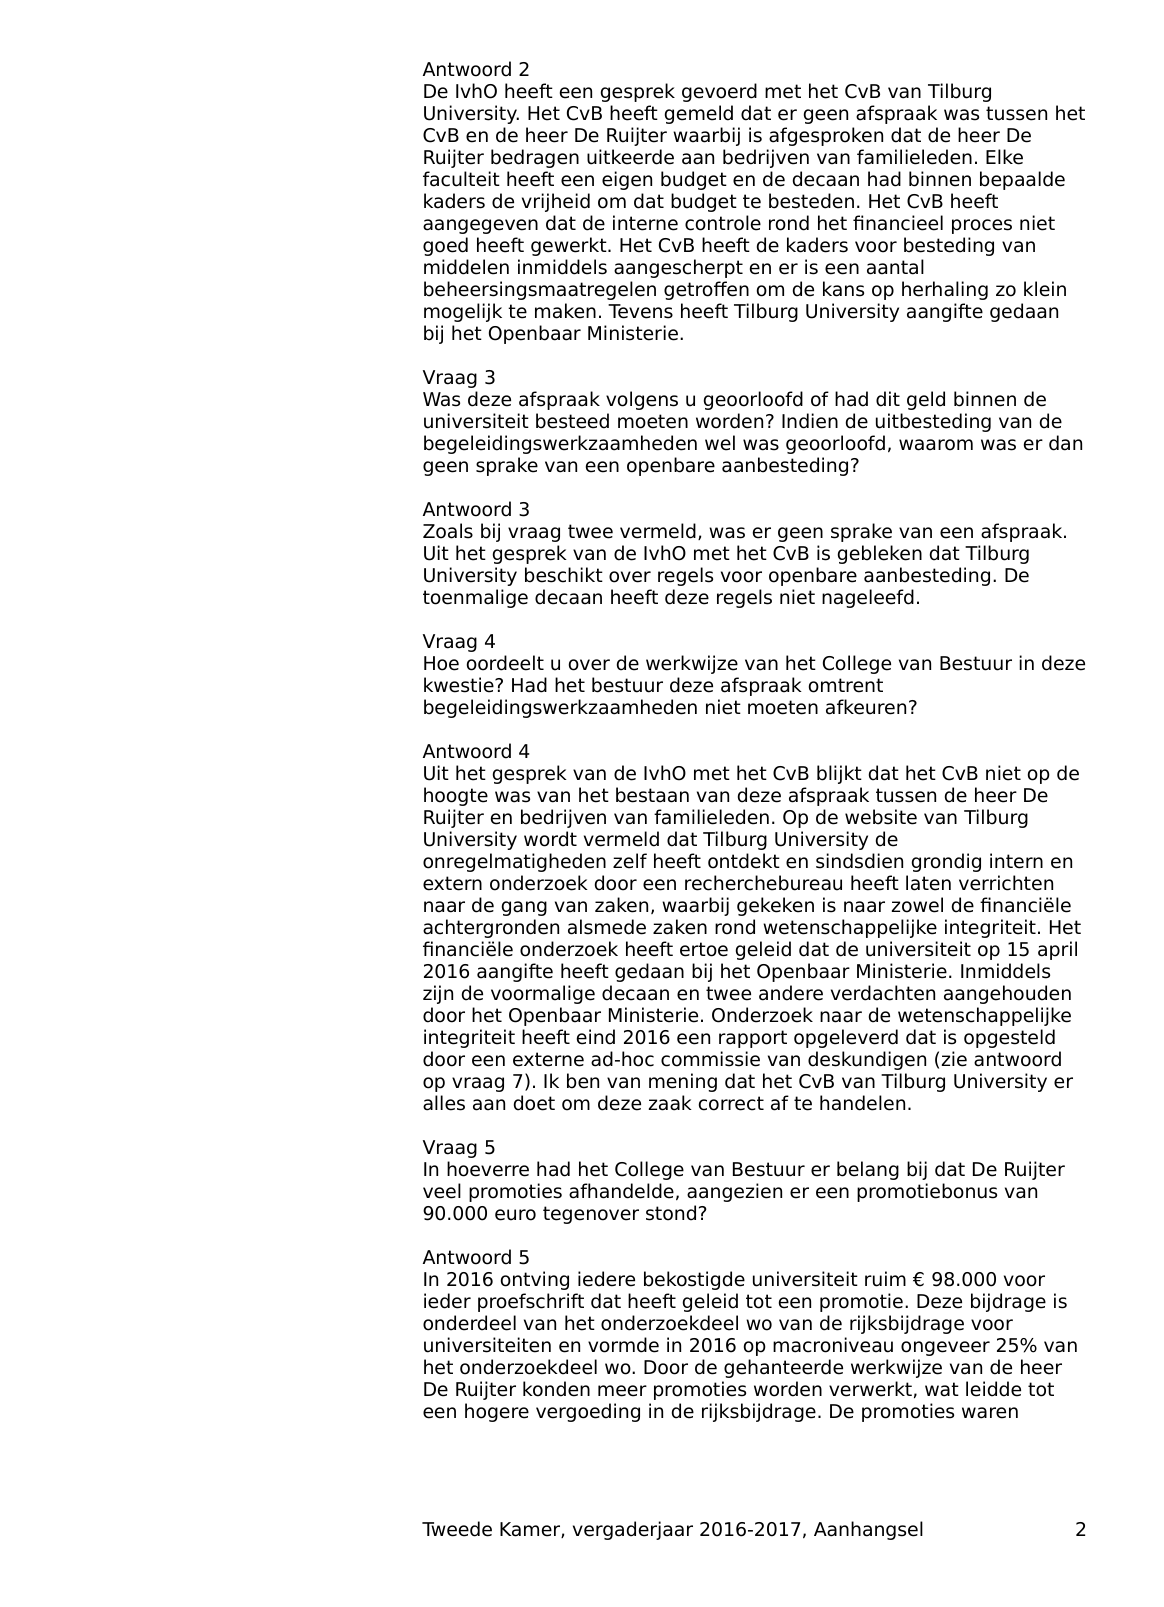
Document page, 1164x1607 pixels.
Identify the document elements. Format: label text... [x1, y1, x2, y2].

text Hoe oordeelt u over de werkwijze van het College van Bestuur in deze kwestie? Had het bestuur deze afspraak omtrent begeleidingswerkzaamheden niet moeten afkeuren? [422, 653, 1087, 719]
text Zoals bij vraag twee vermeld, was er geen sprake van een afspraak. Uit het gesprek van de IvhO met het CvB is gebleken dat Tilburg University beschikt over regels voor openbare aanbesteding. De toenmalige decaan heeft deze regels niet nageleefd. [422, 521, 1087, 609]
text Vraag 3 [422, 367, 1087, 389]
text Antwoord 5 [422, 1247, 1087, 1269]
text In 2016 ontving iedere bekostigde universiteit ruim € 98.000 voor ieder proefschrift dat heeft geleid tot een promotie. Deze bijdrage is onderdeel van het onderzoekdeel wo van de rijksbijdrage voor universiteiten en vormde in 2016 op macroniveau ongeveer 25% van het onderzoekdeel wo. Door de gehanteerde werkwijze van de heer De Ruijter konden meer promoties worden verwerkt, wat leidde tot een hogere vergoeding in de rijksbijdrage. De promoties waren [422, 1269, 1087, 1423]
text Antwoord 3 [422, 499, 1087, 521]
text Vraag 5 [422, 1137, 1087, 1159]
text Antwoord 2 [422, 59, 1087, 81]
text Uit het gesprek van de IvhO met het CvB blijkt dat het CvB niet op de hoogte was van het bestaan van deze afspraak tussen de heer De Ruijter en bedrijven van familieleden. Op de website van Tilburg University wordt vermeld dat Tilburg University de onregelmatigheden zelf heeft ontdekt en sindsdien grondig intern en extern onderzoek door een recherchebureau heeft laten verrichten naar de gang van zaken, waarbij gekeken is naar zowel de financiële achtergronden alsmede zaken rond wetenschappelijke integriteit. Het financiële onderzoek heeft ertoe geleid dat de universiteit op 15 april 2016 aangifte heeft gedaan bij het Openbaar Ministerie. Inmiddels zijn de voormalige decaan en twee andere verdachten aangehouden door het Openbaar Ministerie. Onderzoek naar de wetenschappelijke integriteit heeft eind 2016 een rapport opgeleverd dat is opgesteld door een externe ad-hoc commissie van deskundigen (zie antwoord op vraag 7). Ik ben van mening dat het CvB van Tilburg University er alles aan doet om deze zaak correct af te handelen. [422, 763, 1087, 1115]
text In hoeverre had het College van Bestuur er belang bij dat De Ruijter veel promoties afhandelde, aangezien er een promotiebonus van 90.000 euro tegenover stond? [422, 1159, 1087, 1225]
text Antwoord 4 [422, 741, 1087, 763]
text Was deze afspraak volgens u geoorloofd of had dit geld binnen de universiteit besteed moeten worden? Indien de uitbesteding van de begeleidingswerkzaamheden wel was geoorloofd, waarom was er dan geen sprake van een openbare aanbesteding? [422, 389, 1087, 477]
text De IvhO heeft een gesprek gevoerd met het CvB van Tilburg University. Het CvB heeft gemeld dat er geen afspraak was tussen het CvB en de heer De Ruijter waarbij is afgesproken dat de heer De Ruijter bedragen uitkeerde aan bedrijven van familieleden. Elke faculteit heeft een eigen budget en de decaan had binnen bepaalde kaders de vrijheid om dat budget te besteden. Het CvB heeft aangegeven dat de interne controle rond het financieel proces niet goed heeft gewerkt. Het CvB heeft de kaders voor besteding van middelen inmiddels aangescherpt en er is een aantal beheersingsmaatregelen getroffen om de kans op herhaling zo klein mogelijk te maken. Tevens heeft Tilburg University aangifte gedaan bij het Openbaar Ministerie. [422, 81, 1087, 345]
text Vraag 4 [422, 631, 1087, 653]
